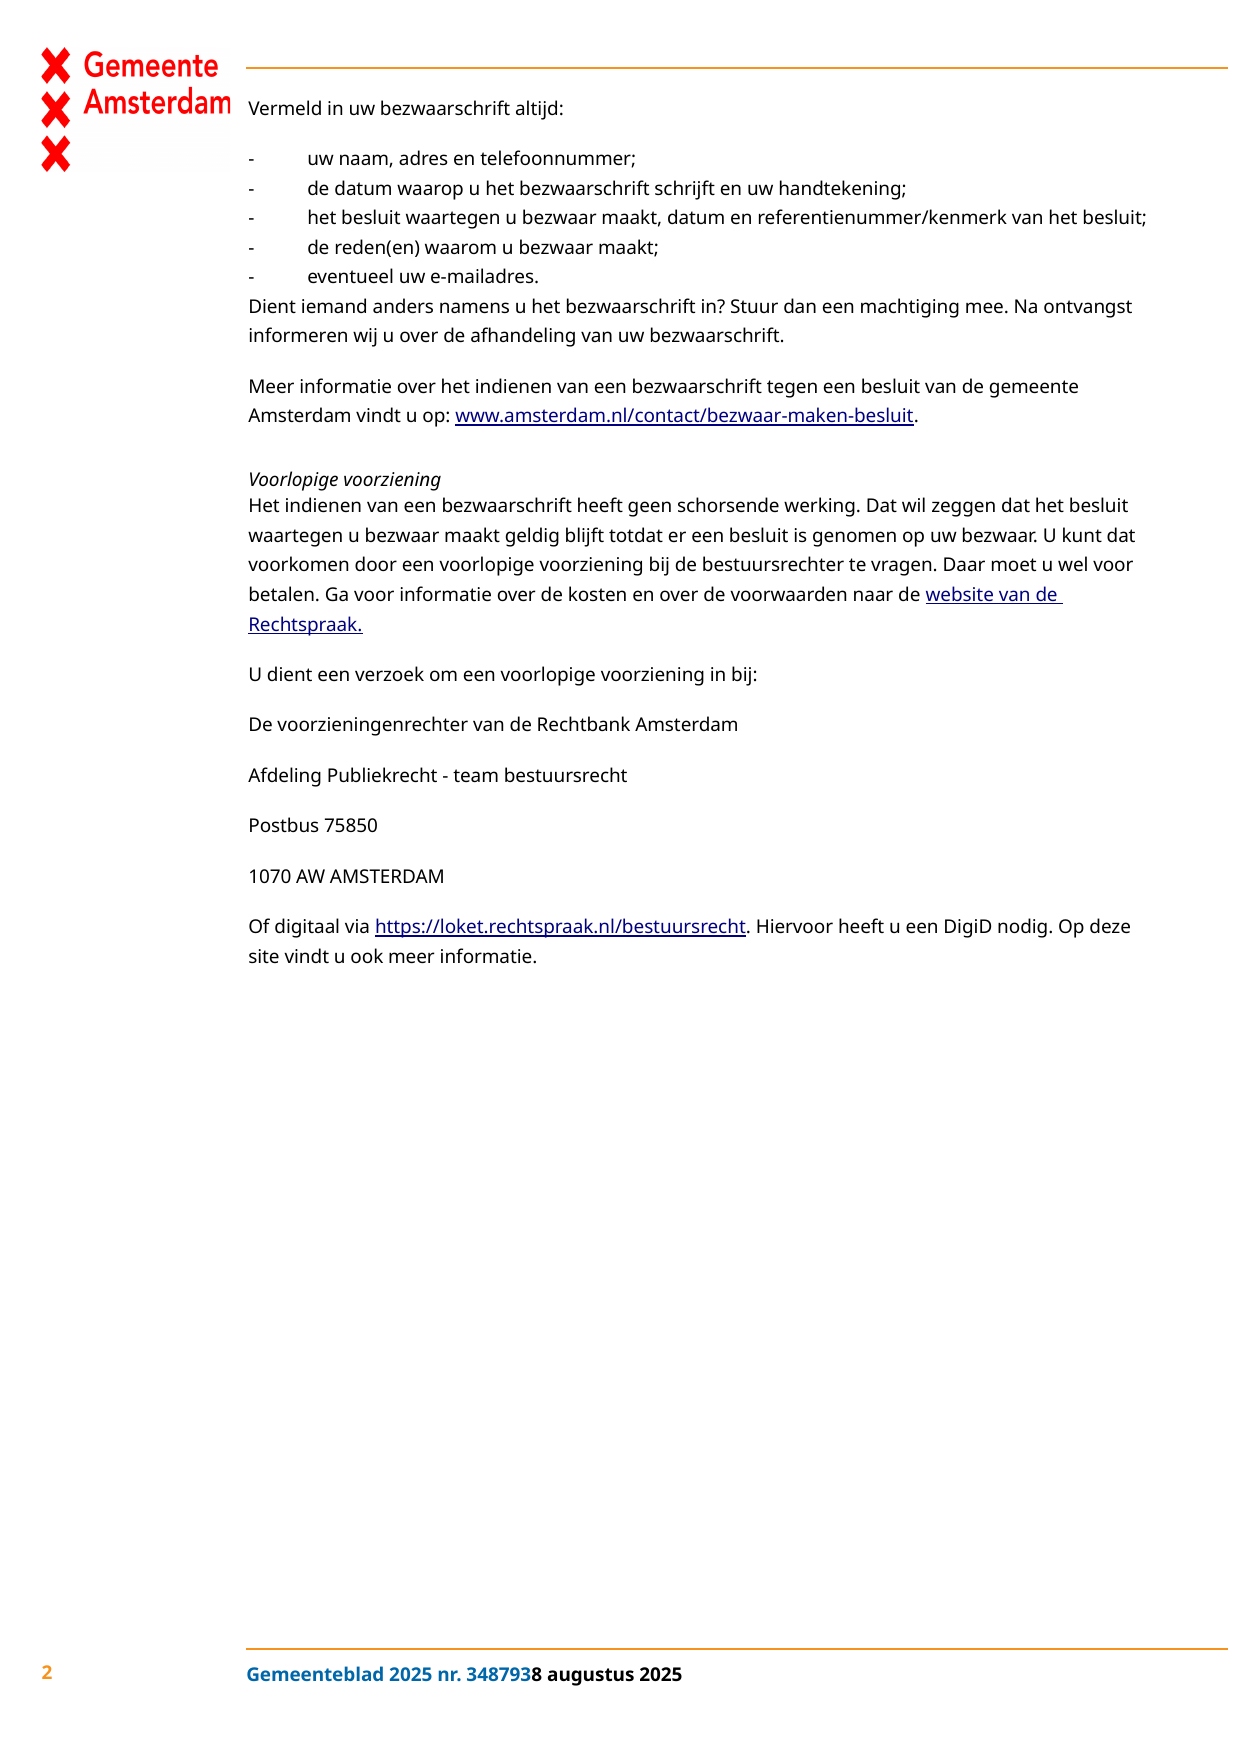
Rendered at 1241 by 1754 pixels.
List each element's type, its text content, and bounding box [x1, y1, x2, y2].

text Voorlopige voorziening [248, 467, 1152, 492]
picture [41, 47, 231, 172]
text De voorzieningenrechter van de Rechtbank Amsterdam [248, 712, 1152, 737]
text Vermeld in uw bezwaarschrift altijd: [248, 95, 1152, 121]
list het besluit waartegen u bezwaar maakt, datum en referentienummer/kenmerk van het besluit; [248, 204, 1152, 230]
text Of digitaal via https://loket.rechtspraak.nl/bestuursrecht. Hiervoor heeft u een DigiD nodig. Op deze site vindt u ook meer informatie. [248, 913, 1152, 968]
text Dient iemand anders namens u het bezwaarschrift in? Stuur dan een machtiging mee. Na ontvangst informeren wij u over de afhandeling van uw bezwaarschrift. [248, 293, 1152, 348]
text Afdeling Publiekrecht - team bestuursrecht [248, 762, 1152, 788]
list eventueel uw e-mailadres. [248, 263, 1152, 289]
text Postbus 75850 [248, 812, 1152, 838]
list de reden(en) waarom u bezwaar maakt; [248, 234, 1152, 260]
text Meer informatie over het indienen van een bezwaarschrift tegen een besluit van de gemeente Amsterdam vindt u op: www.amsterdam.nl/contact/bezwaar-maken-besluit. [248, 373, 1152, 428]
text Het indienen van een bezwaarschrift heeft geen schorsende werking. Dat wil zeggen dat het besluit waartegen u bezwaar maakt geldig blijft totdat er een besluit is genomen op uw bezwaar. U kunt dat voorkomen door een voorlopige voorziening bij de bestuursrechter te vragen. Daar moet u wel voor betalen. Ga voor informatie over de kosten en over de voorwaarden naar de website van de Rechtspraak. [248, 492, 1152, 636]
text 1070 AW AMSTERDAM [248, 863, 1152, 888]
list de datum waarop u het bezwaarschrift schrijft en uw handtekening; [248, 175, 1152, 201]
text U dient een verzoek om een voorlopige voorziening in bij: [248, 661, 1152, 687]
list uw naam, adres en telefoonnummer; [248, 145, 1152, 171]
